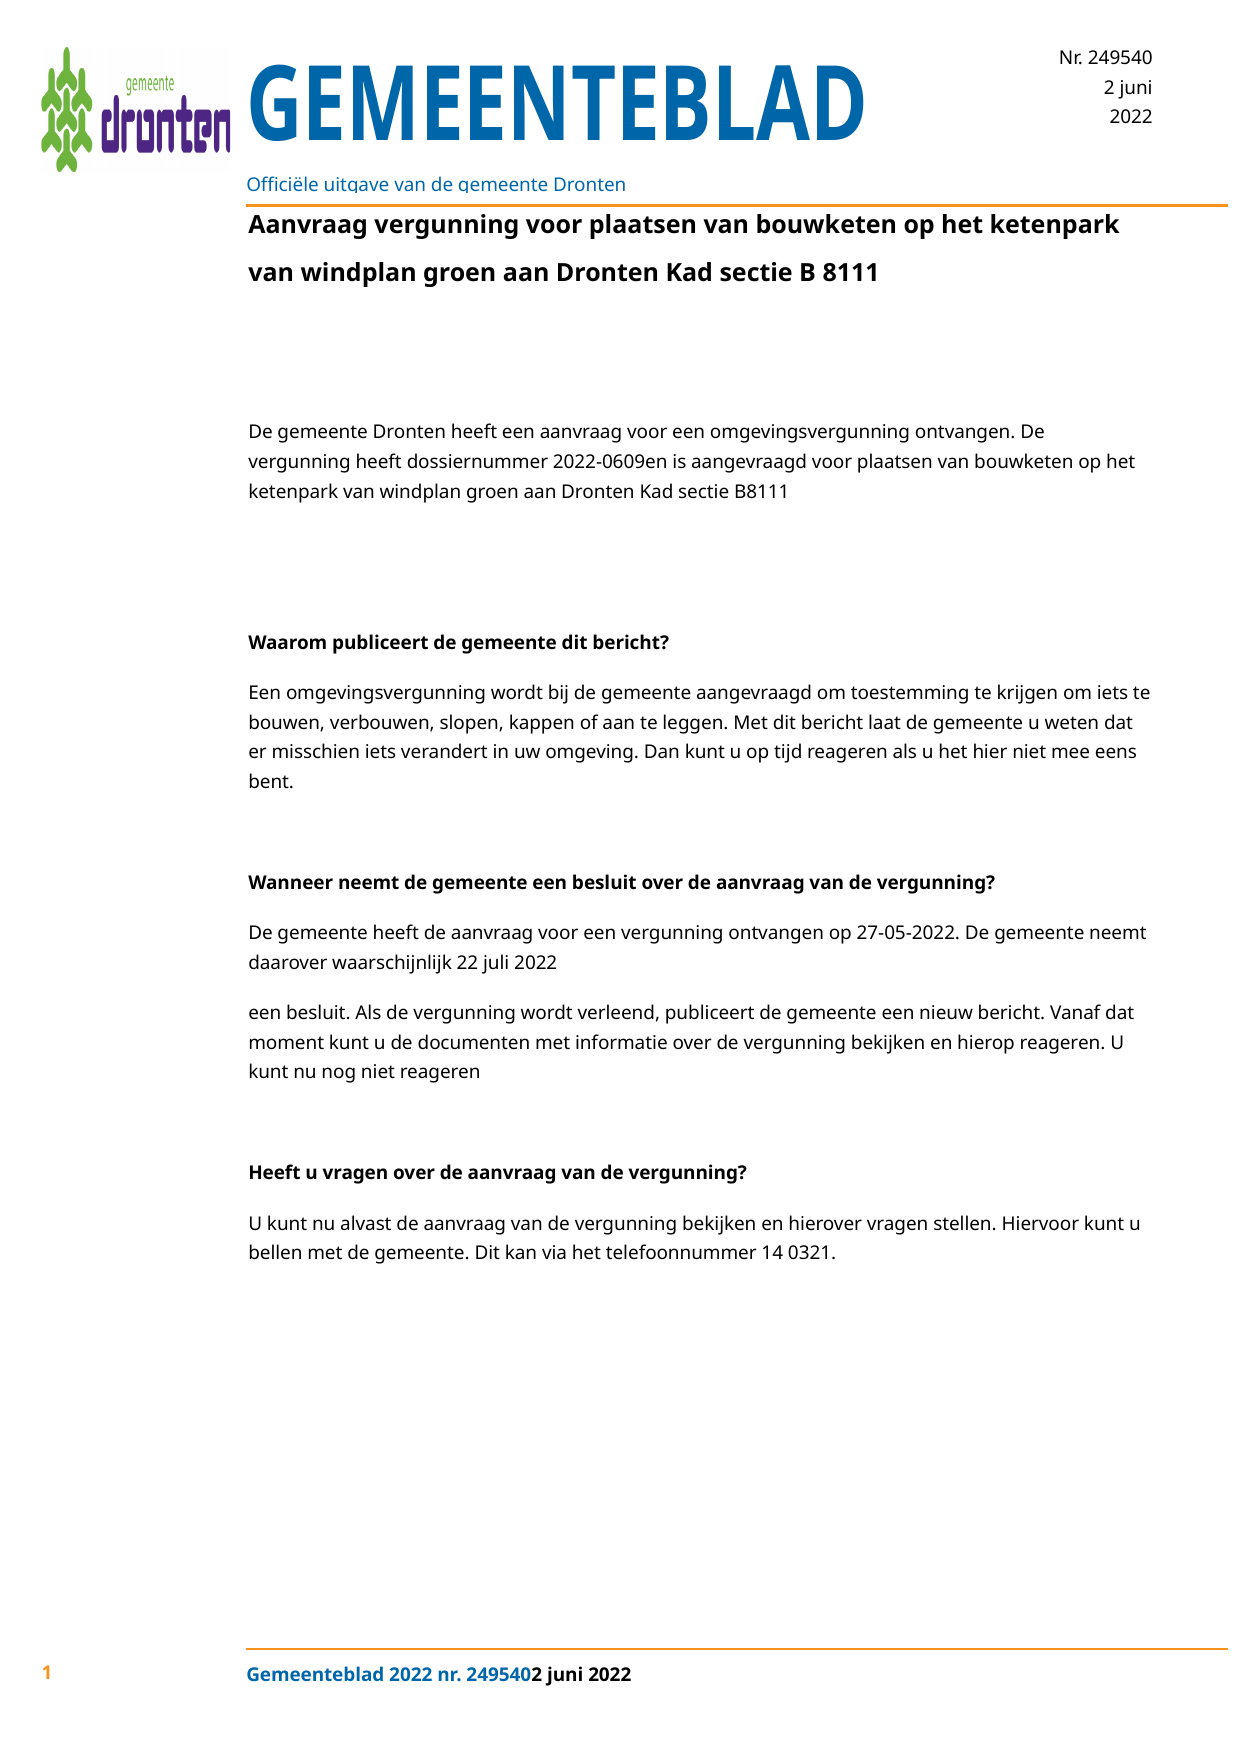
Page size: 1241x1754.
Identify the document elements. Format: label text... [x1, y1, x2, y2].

text Een omgevingsvergunning wordt bij de gemeente aangevraagd om toestemming te krijgen om iets te bouwen, verbouwen, slopen, kappen of aan te leggen. Met dit bericht laat de gemeente u weten dat er misschien iets verandert in uw omgeving. Dan kunt u op tijd reageren als u het hier niet mee eens bent. [248, 679, 1152, 794]
text Heeft u vragen over de aanvraag van de vergunning? [248, 1159, 1152, 1185]
text Wanneer neemt de gemeente een besluit over de aanvraag van de vergunning? [248, 869, 1152, 895]
text Waarom publiceert de gemeente dit bericht? [248, 629, 1152, 655]
text U kunt nu alvast de aanvraag van de vergunning bekijken en hierover vragen stellen. Hiervoor kunt u bellen met de gemeente. Dit kan via het telefoonnummer 14 0321. [248, 1210, 1152, 1265]
text een besluit. Als de vergunning wordt verleend, publiceert de gemeente een nieuw bericht. Vanaf dat moment kunt u de documenten met informatie over de vergunning bekijken en hierop reageren. U kunt nu nog niet reageren [248, 999, 1152, 1084]
text De gemeente heeft de aanvraag voor een vergunning ontvangen op 27-05-2022. De gemeente neemt daarover waarschijnlijk 22 juli 2022 [248, 919, 1152, 975]
text Aanvraag vergunning voor plaatsen van bouwketen op het ketenpark van windplan groen aan Dronten Kad sectie B 8111 [248, 207, 1152, 288]
text De gemeente Dronten heeft een aanvraag voor een omgevingsvergunning ontvangen. De vergunning heeft dossiernummer 2022-0609en is aangevraagd voor plaatsen van bouwketen op het ketenpark van windplan groen aan Dronten Kad sectie B8111 [248, 419, 1152, 504]
picture [41, 47, 231, 172]
